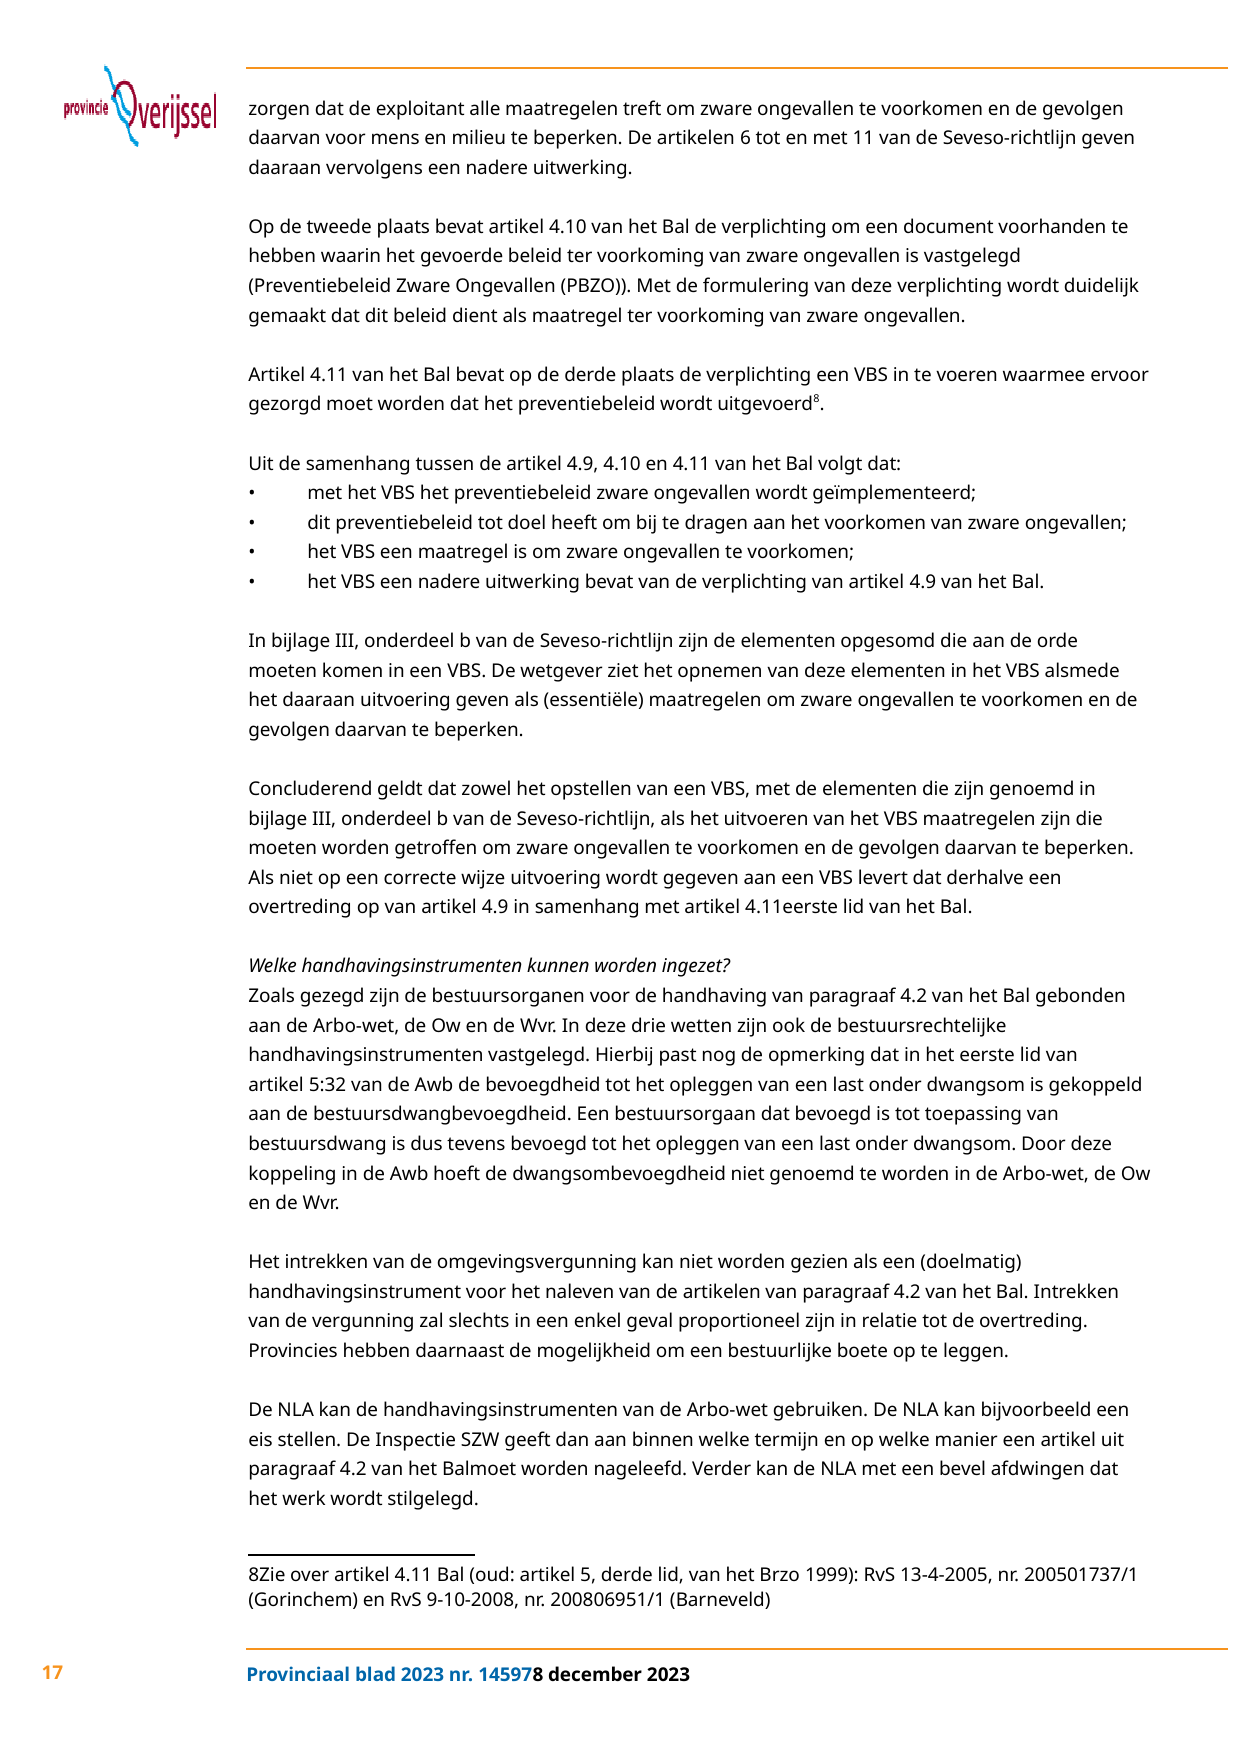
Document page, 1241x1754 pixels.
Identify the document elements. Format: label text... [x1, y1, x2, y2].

list het VBS een nadere uitwerking bevat van de verplichting van artikel 4.9 van het Bal. [248, 568, 1152, 594]
text Artikel 4.11 van het Bal bevat op de derde plaats de verplichting een VBS in te voeren waarmee ervoor gezorgd moet worden dat het preventiebeleid wordt uitgevoerd. [248, 361, 1152, 416]
text Op de tweede plaats bevat artikel 4.10 van het Bal de verplichting om een document voorhanden te hebben waarin het gevoerde beleid ter voorkoming van zware ongevallen is vastgelegd (Preventiebeleid Zware Ongevallen (PBZO)). Met de formulering van deze verplichting wordt duidelijk gemaakt dat dit beleid dient als maatregel ter voorkoming van zware ongevallen. [248, 213, 1152, 328]
text Zoals gezegd zijn de bestuursorganen voor de handhaving van paragraaf 4.2 van het Bal gebonden aan de Arbo-wet, de Ow en de Wvr. In deze drie wetten zijn ook de bestuursrechtelijke handhavingsinstrumenten vastgelegd. Hierbij past nog de opmerking dat in het eerste lid van artikel 5:32 van de Awb de bevoegdheid tot het opleggen van een last onder dwangsom is gekoppeld aan de bestuursdwangbevoegdheid. Een bestuursorgaan dat bevoegd is tot toepassing van bestuursdwang is dus tevens bevoegd tot het opleggen van een last onder dwangsom. Door deze koppeling in de Awb hoeft de dwangsombevoegdheid niet genoemd te worden in de Arbo-wet, de Ow en de Wvr. [248, 982, 1152, 1215]
text Het intrekken van de omgevingsvergunning kan niet worden gezien als een (doelmatig) handhavingsinstrument voor het naleven van de artikelen van paragraaf 4.2 van het Bal. Intrekken van de vergunning zal slechts in een enkel geval proportioneel zijn in relatie tot de overtreding. Provincies hebben daarnaast de mogelijkheid om een bestuurlijke boete op te leggen. [248, 1248, 1152, 1363]
picture [41, 47, 231, 172]
text In bijlage III, onderdeel b van de Seveso-richtlijn zijn de elementen opgesomd die aan de orde moeten komen in een VBS. De wetgever ziet het opnemen van deze elementen in het VBS alsmede het daaraan uitvoering geven als (essentiële) maatregelen om zware ongevallen te voorkomen en de gevolgen daarvan te beperken. [248, 627, 1152, 742]
list het VBS een maatregel is om zware ongevallen te voorkomen; [248, 538, 1152, 564]
text Uit de samenhang tussen de artikel 4.9, 4.10 en 4.11 van het Bal volgt dat: [248, 450, 1152, 476]
list met het VBS het preventiebeleid zware ongevallen wordt geïmplementeerd; [248, 479, 1152, 505]
text Concluderend geldt dat zowel het opstellen van een VBS, met de elementen die zijn genoemd in bijlage III, onderdeel b van de Seveso-richtlijn, als het uitvoeren van het VBS maatregelen zijn die moeten worden getroffen om zware ongevallen te voorkomen en de gevolgen daarvan te beperken. Als niet op een correcte wijze uitvoering wordt gegeven aan een VBS levert dat derhalve een overtreding op van artikel 4.9 in samenhang met artikel 4.11eerste lid van het Bal. [248, 775, 1152, 919]
text De NLA kan de handhavingsinstrumenten van de Arbo-wet gebruiken. De NLA kan bijvoorbeeld een eis stellen. De Inspectie SZW geeft dan aan binnen welke termijn en op welke manier een artikel uit paragraaf 4.2 van het Balmoet worden nageleefd. Verder kan de NLA met een bevel afdwingen dat het werk wordt stilgelegd. [248, 1396, 1152, 1511]
text Zie over artikel 4.11 Bal (oud: artikel 5, derde lid, van het Brzo 1999): RvS 13-4-2005, nr. 200501737/1 (Gorinchem) en RvS 9-10-2008, nr. 200806951/1 (Barneveld) [248, 1561, 1152, 1612]
text Welke handhavingsinstrumenten kunnen worden ingezet? [248, 953, 1152, 978]
list dit preventiebeleid tot doel heeft om bij te dragen aan het voorkomen van zware ongevallen; [248, 509, 1152, 535]
text zorgen dat de exploitant alle maatregelen treft om zware ongevallen te voorkomen en de gevolgen daarvan voor mens en milieu te beperken. De artikelen 6 tot en met 11 van de Seveso-richtlijn geven daaraan vervolgens een nadere uitwerking. [248, 95, 1152, 180]
